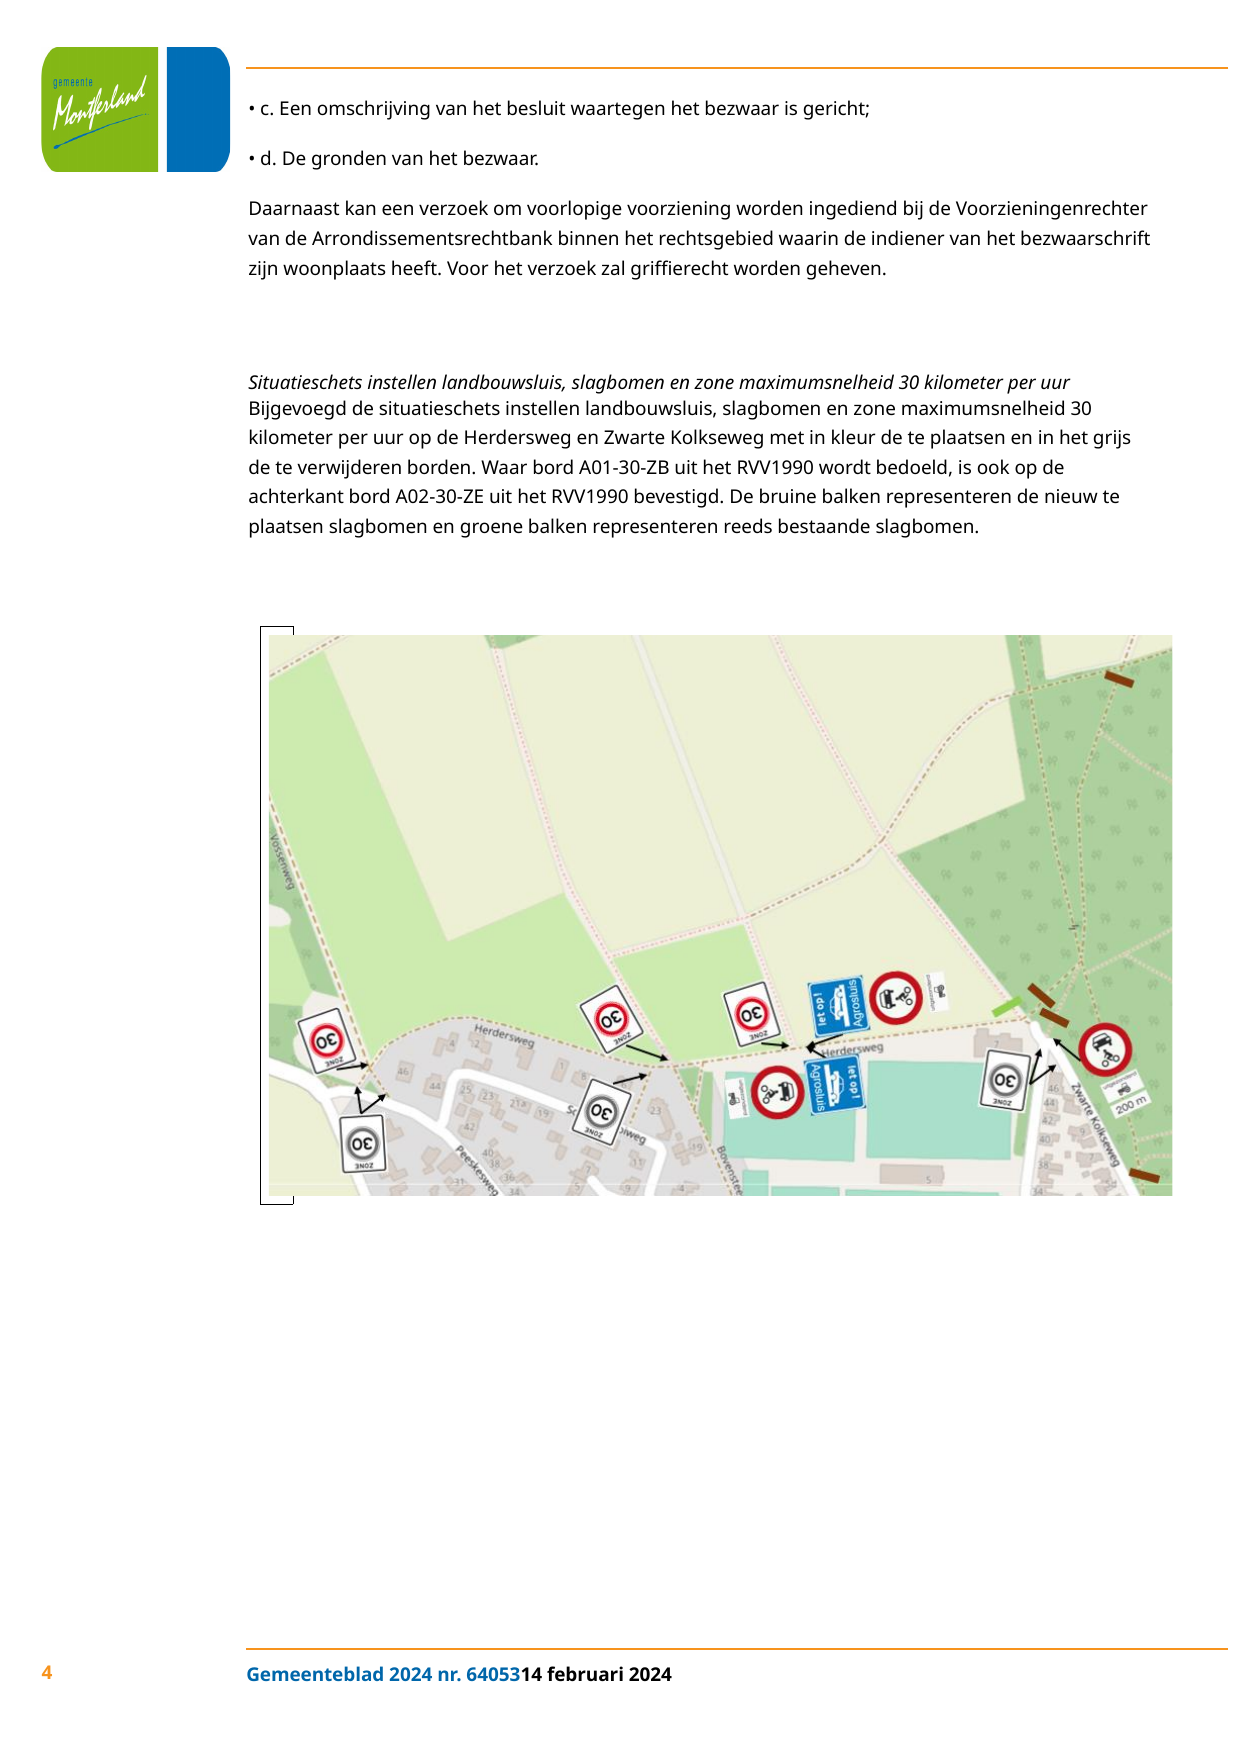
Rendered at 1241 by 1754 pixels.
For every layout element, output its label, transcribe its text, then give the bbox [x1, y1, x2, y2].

text Bijgevoegd de situatieschets instellen landbouwsluis, slagbomen en zone maximumsnelheid 30 kilometer per uur op de Herdersweg en Zwarte Kolkseweg met in kleur de te plaatsen en in het grijs de te verwijderen borden. Waar bord A01-30-ZB uit het RVV1990 wordt bedoeld, is ook op de achterkant bord A02-30-ZE uit het RVV1990 bevestigd. De bruine balken representeren de nieuw te plaatsen slagbomen en groene balken representeren reeds bestaande slagbomen. [248, 395, 1152, 539]
text Situatieschets instellen landbouwsluis, slagbomen en zone maximumsnelheid 30 kilometer per uur [248, 369, 1152, 395]
picture [41, 47, 231, 172]
picture [268, 635, 1173, 1196]
text • c. Een omschrijving van het besluit waartegen het bezwaar is gericht; [248, 95, 1152, 121]
text Daarnaast kan een verzoek om voorlopige voorziening worden ingediend bij de Voorzieningenrechter van de Arrondissementsrechtbank binnen het rechtsgebied waarin de indiener van het bezwaarschrift zijn woonplaats heeft. Voor het verzoek zal griffierecht worden geheven. [248, 196, 1152, 281]
text • d. De gronden van het bezwaar. [248, 145, 1152, 171]
